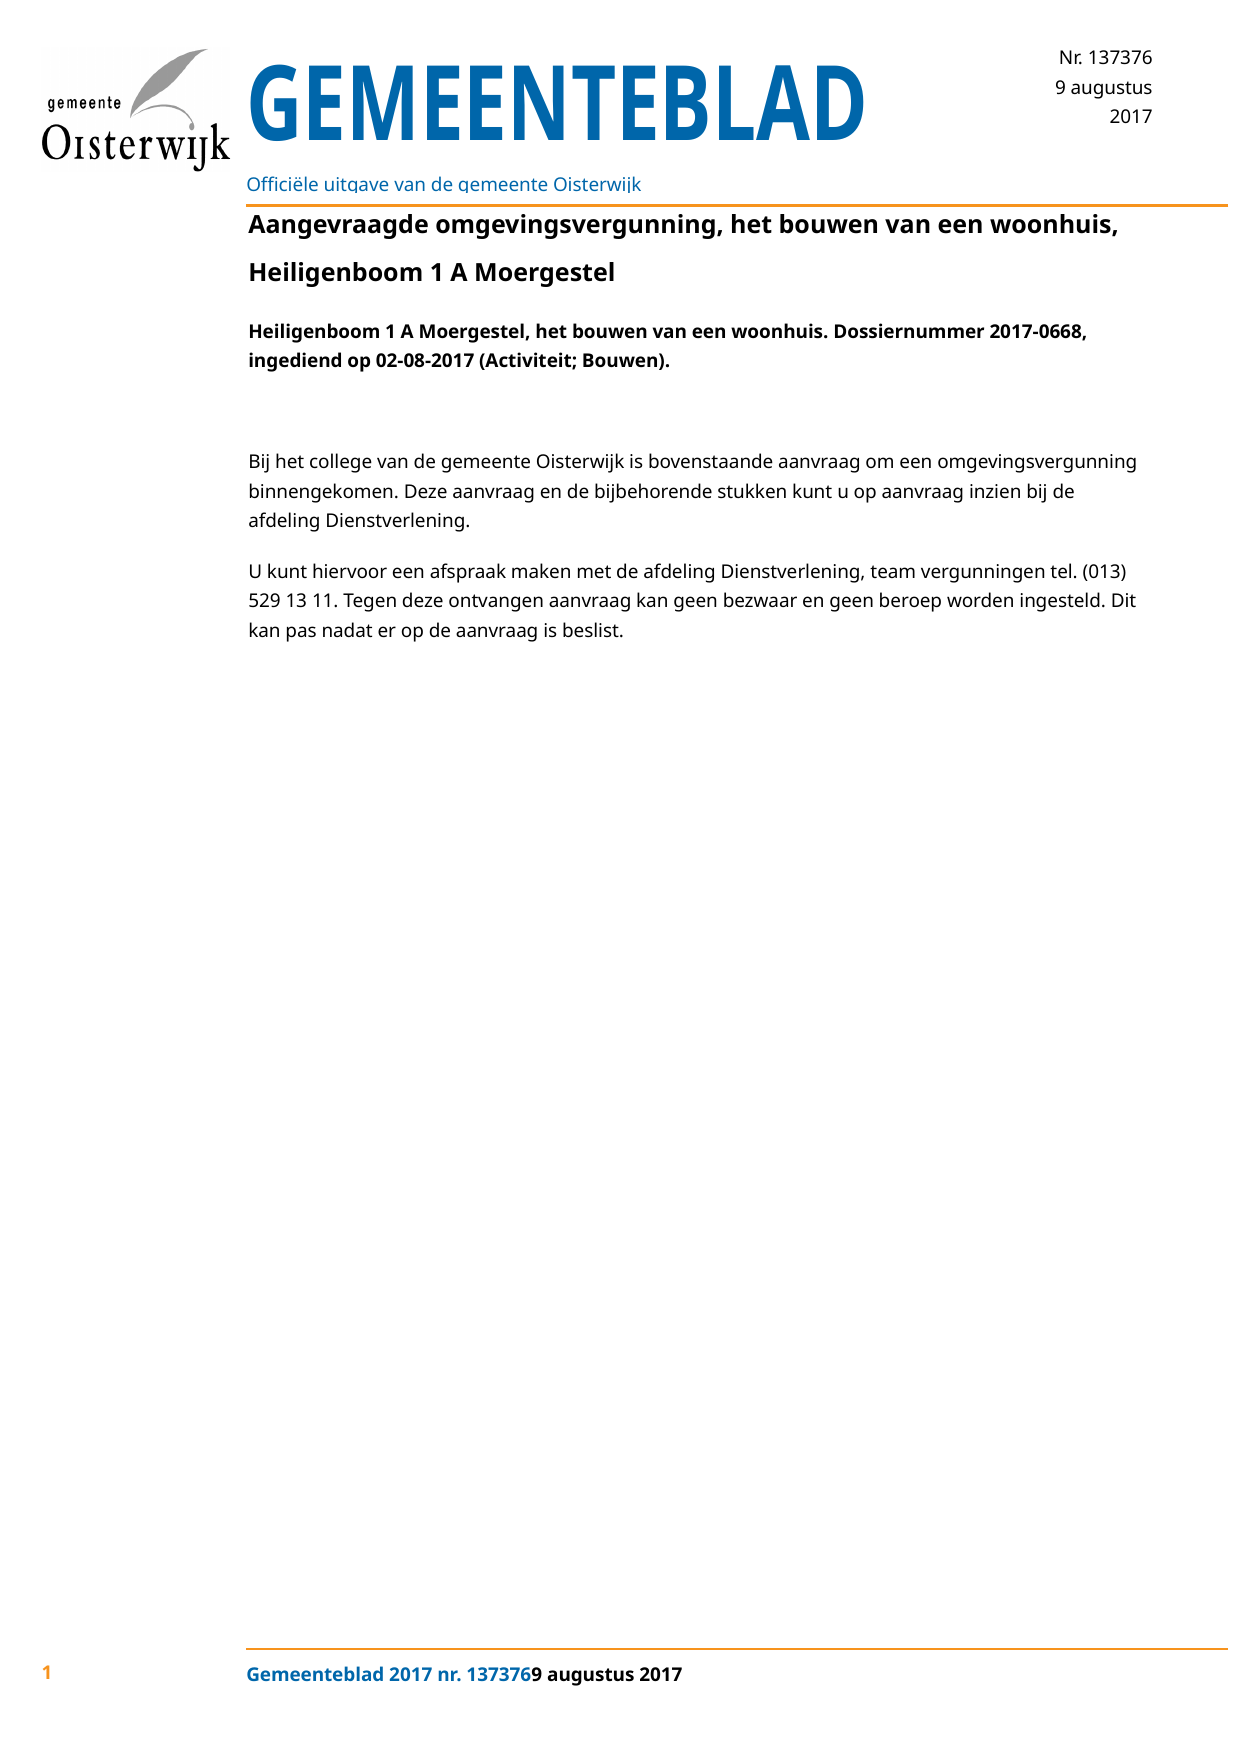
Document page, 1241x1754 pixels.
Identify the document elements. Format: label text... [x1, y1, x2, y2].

text Heiligenboom 1 A Moergestel, het bouwen van een woonhuis. Dossiernummer 2017-0668, ingediend op 02-08-2017 (Activiteit; Bouwen). [248, 318, 1152, 373]
text Aangevraagde omgevingsvergunning, het bouwen van een woonhuis, Heiligenboom 1 A Moergestel [248, 207, 1152, 288]
text U kunt hiervoor een afspraak maken met de afdeling Dienstverlening, team vergunningen tel. (013) 529 13 11. Tegen deze ontvangen aanvraag kan geen bezwaar en geen beroep worden ingesteld. Dit kan pas nadat er op de aanvraag is beslist. [248, 558, 1152, 643]
picture [41, 47, 231, 172]
text Bij het college van de gemeente Oisterwijk is bovenstaande aanvraag om een omgevingsvergunning binnengekomen. Deze aanvraag en de bijbehorende stukken kunt u op aanvraag inzien bij de afdeling Dienstverlening. [248, 448, 1152, 533]
